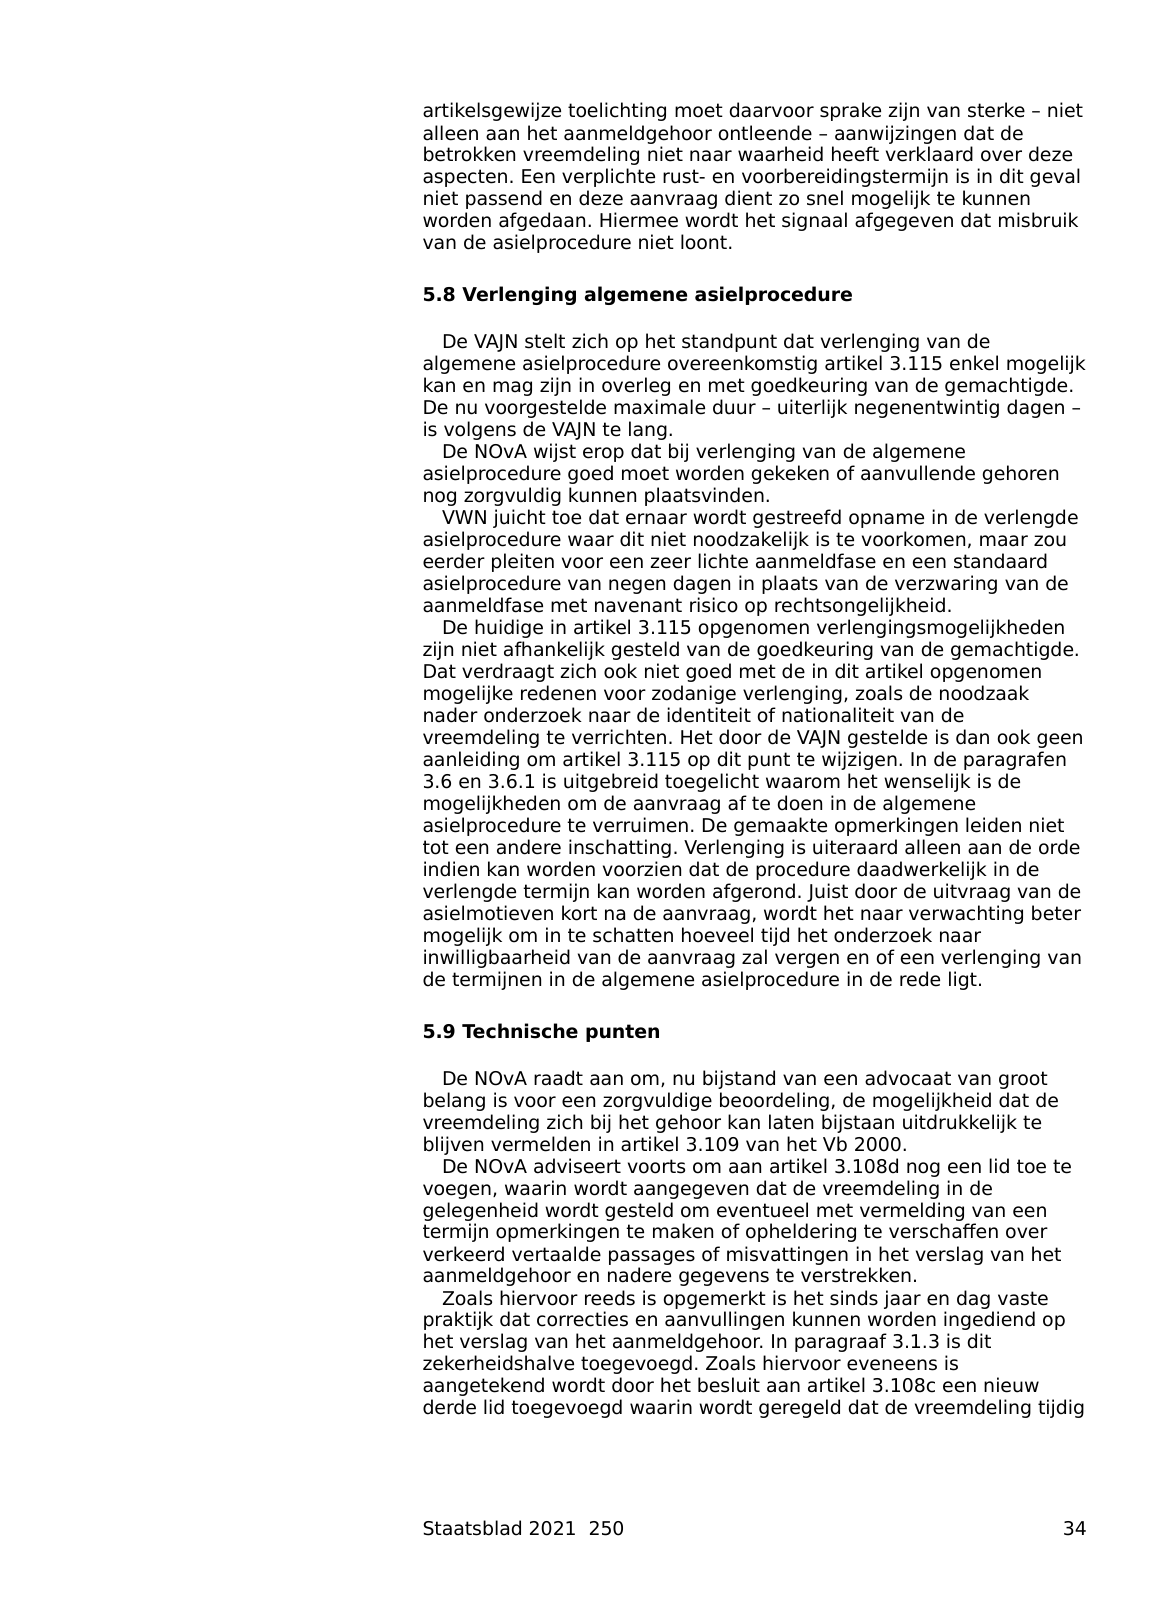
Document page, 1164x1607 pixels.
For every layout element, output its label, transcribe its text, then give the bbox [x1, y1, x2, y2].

text artikelsgewijze toelichting moet daarvoor sprake zijn van sterke – niet alleen aan het aanmeldgehoor ontleende – aanwijzingen dat de betrokken vreemdeling niet naar waarheid heeft verklaard over deze aspecten. Een verplichte rust- en voorbereidingstermijn is in dit geval niet passend en deze aanvraag dient zo snel mogelijk te kunnen worden afgedaan. Hiermee wordt het signaal afgegeven dat misbruik van de asielprocedure niet loont. [422, 100, 1087, 254]
subtitle 5.9 Technische punten [422, 1021, 1087, 1043]
text De NOvA adviseert voorts om aan artikel 3.108d nog een lid toe te voegen, waarin wordt aangegeven dat de vreemdeling in de gelegenheid wordt gesteld om eventueel met vermelding van een termijn opmerkingen te maken of opheldering te verschaffen over verkeerd vertaalde passages of misvattingen in het verslag van het aanmeldgehoor en nadere gegevens te verstrekken. [422, 1156, 1087, 1287]
text De NOvA wijst erop dat bij verlenging van de algemene asielprocedure goed moet worden gekeken of aanvullende gehoren nog zorgvuldig kunnen plaatsvinden. [422, 441, 1087, 507]
text De VAJN stelt zich op het standpunt dat verlenging van de algemene asielprocedure overeenkomstig artikel 3.115 enkel mogelijk kan en mag zijn in overleg en met goedkeuring van de gemachtigde. De nu voorgestelde maximale duur – uiterlijk negenentwintig dagen – is volgens de VAJN te lang. [422, 331, 1087, 441]
text VWN juicht toe dat ernaar wordt gestreefd opname in de verlengde asielprocedure waar dit niet noodzakelijk is te voorkomen, maar zou eerder pleiten voor een zeer lichte aanmeldfase en een standaard asielprocedure van negen dagen in plaats van de verzwaring van de aanmeldfase met navenant risico op rechtsongelijkheid. [422, 507, 1087, 617]
text Zoals hiervoor reeds is opgemerkt is het sinds jaar en dag vaste praktijk dat correcties en aanvullingen kunnen worden ingediend op het verslag van het aanmeldgehoor. In paragraaf 3.1.3 is dit zekerheidshalve toegevoegd. Zoals hiervoor eveneens is aangetekend wordt door het besluit aan artikel 3.108c een nieuw derde lid toegevoegd waarin wordt geregeld dat de vreemdeling tijdig [422, 1287, 1087, 1419]
text De NOvA raadt aan om, nu bijstand van een advocaat van groot belang is voor een zorgvuldige beoordeling, de mogelijkheid dat de vreemdeling zich bij het gehoor kan laten bijstaan uitdrukkelijk te blijven vermelden in artikel 3.109 van het Vb 2000. [422, 1068, 1087, 1156]
text De huidige in artikel 3.115 opgenomen verlengingsmogelijkheden zijn niet afhankelijk gesteld van de goedkeuring van de gemachtigde. Dat verdraagt zich ook niet goed met de in dit artikel opgenomen mogelijke redenen voor zodanige verlenging, zoals de noodzaak nader onderzoek naar de identiteit of nationaliteit van de vreemdeling te verrichten. Het door de VAJN gestelde is dan ook geen aanleiding om artikel 3.115 op dit punt te wijzigen. In de paragrafen 3.6 en 3.6.1 is uitgebreid toegelicht waarom het wenselijk is de mogelijkheden om de aanvraag af te doen in de algemene asielprocedure te verruimen. De gemaakte opmerkingen leiden niet tot een andere inschatting. Verlenging is uiteraard alleen aan de orde indien kan worden voorzien dat de procedure daadwerkelijk in de verlengde termijn kan worden afgerond. Juist door de uitvraag van de asielmotieven kort na de aanvraag, wordt het naar verwachting beter mogelijk om in te schatten hoeveel tijd het onderzoek naar inwilligbaarheid van de aanvraag zal vergen en of een verlenging van de termijnen in de algemene asielprocedure in de rede ligt. [422, 617, 1087, 991]
subtitle 5.8 Verlenging algemene asielprocedure [422, 284, 1087, 306]
